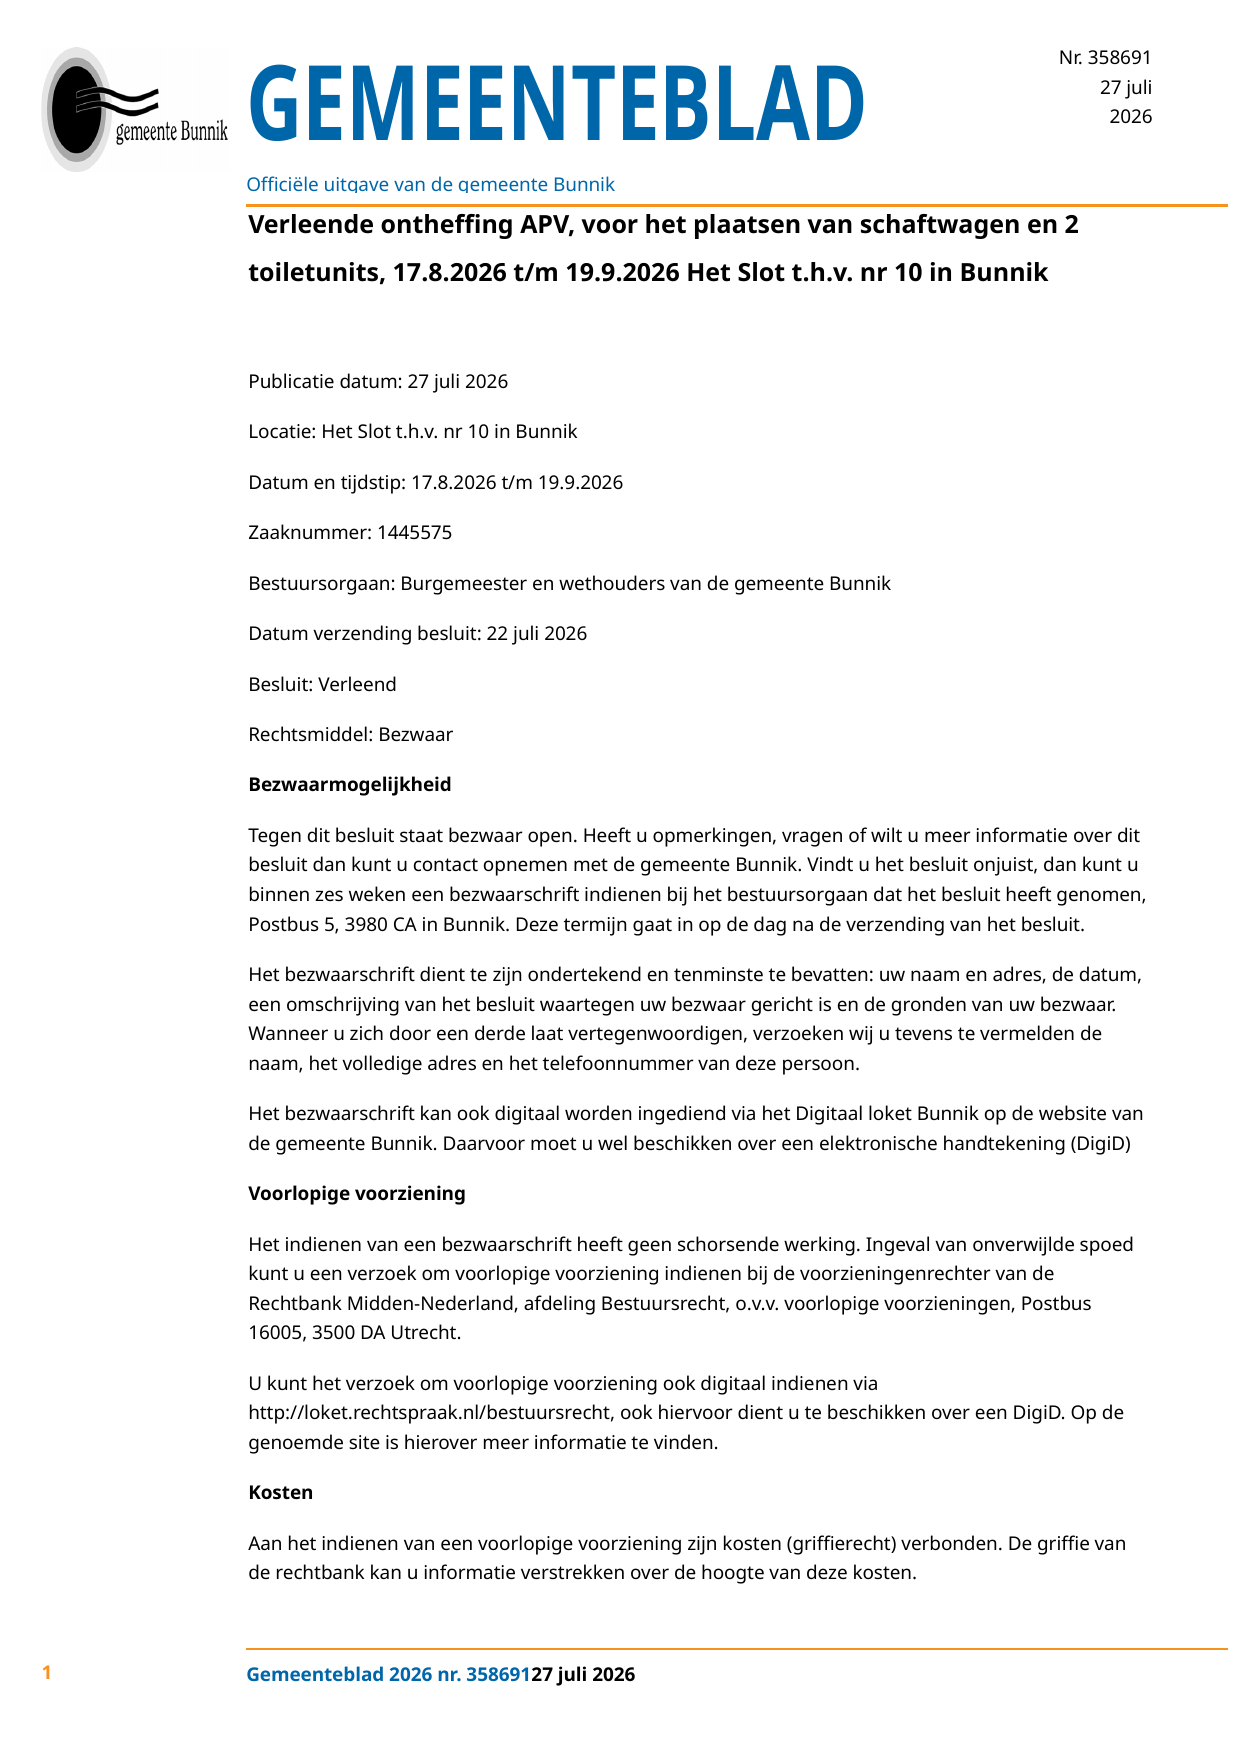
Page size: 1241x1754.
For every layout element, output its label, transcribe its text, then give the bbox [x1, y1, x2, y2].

text Publicatie datum: 27 juli 2026 [248, 368, 1152, 394]
text Datum verzending besluit: 22 juli 2026 [248, 620, 1152, 646]
text Datum en tijdstip: 17.8.2026 t/m 19.9.2026 [248, 469, 1152, 495]
text Verleende ontheffing APV, voor het plaatsen van schaftwagen en 2 toiletunits, 17.8.2026 t/m 19.9.2026 Het Slot t.h.v. nr 10 in Bunnik [248, 207, 1152, 288]
text U kunt het verzoek om voorlopige voorziening ook digitaal indienen via http://loket.rechtspraak.nl/bestuursrecht, ook hiervoor dient u te beschikken over een DigiD. Op de genoemde site is hierover meer informatie te vinden. [248, 1370, 1152, 1455]
text Kosten [248, 1479, 1152, 1505]
text Het bezwaarschrift dient te zijn ondertekend en tenminste te bevatten: uw naam en adres, de datum, een omschrijving van het besluit waartegen uw bezwaar gericht is en de gronden van uw bezwaar. Wanneer u zich door een derde laat vertegenwoordigen, verzoeken wij u tevens te vermelden de naam, het volledige adres en het telefoonnummer van deze persoon. [248, 961, 1152, 1076]
text Tegen dit besluit staat bezwaar open. Heeft u opmerkingen, vragen of wilt u meer informatie over dit besluit dan kunt u contact opnemen met de gemeente Bunnik. Vindt u het besluit onjuist, dan kunt u binnen zes weken een bezwaarschrift indienen bij het bestuursorgaan dat het besluit heeft genomen, Postbus 5, 3980 CA in Bunnik. Deze termijn gaat in op de dag na de verzending van het besluit. [248, 822, 1152, 937]
text Rechtsmiddel: Bezwaar [248, 721, 1152, 747]
text Voorlopige voorziening [248, 1180, 1152, 1206]
text Zaaknummer: 1445575 [248, 519, 1152, 545]
text Bestuursorgaan: Burgemeester en wethouders van de gemeente Bunnik [248, 570, 1152, 596]
text Het indienen van een bezwaarschrift heeft geen schorsende werking. Ingeval van onverwijlde spoed kunt u een verzoek om voorlopige voorziening indienen bij de voorzieningenrechter van de Rechtbank Midden-Nederland, afdeling Bestuursrecht, o.v.v. voorlopige voorzieningen, Postbus 16005, 3500 DA Utrecht. [248, 1231, 1152, 1345]
text Aan het indienen van een voorlopige voorziening zijn kosten (griffierecht) verbonden. De griffie van de rechtbank kan u informatie verstrekken over de hoogte van deze kosten. [248, 1530, 1152, 1585]
text Het bezwaarschrift kan ook digitaal worden ingediend via het Digitaal loket Bunnik op de website van de gemeente Bunnik. Daarvoor moet u wel beschikken over een elektronische handtekening (DigiD) [248, 1100, 1152, 1156]
text Besluit: Verleend [248, 671, 1152, 697]
text Locatie: Het Slot t.h.v. nr 10 in Bunnik [248, 419, 1152, 444]
picture [41, 47, 231, 172]
text Bezwaarmogelijkheid [248, 772, 1152, 797]
